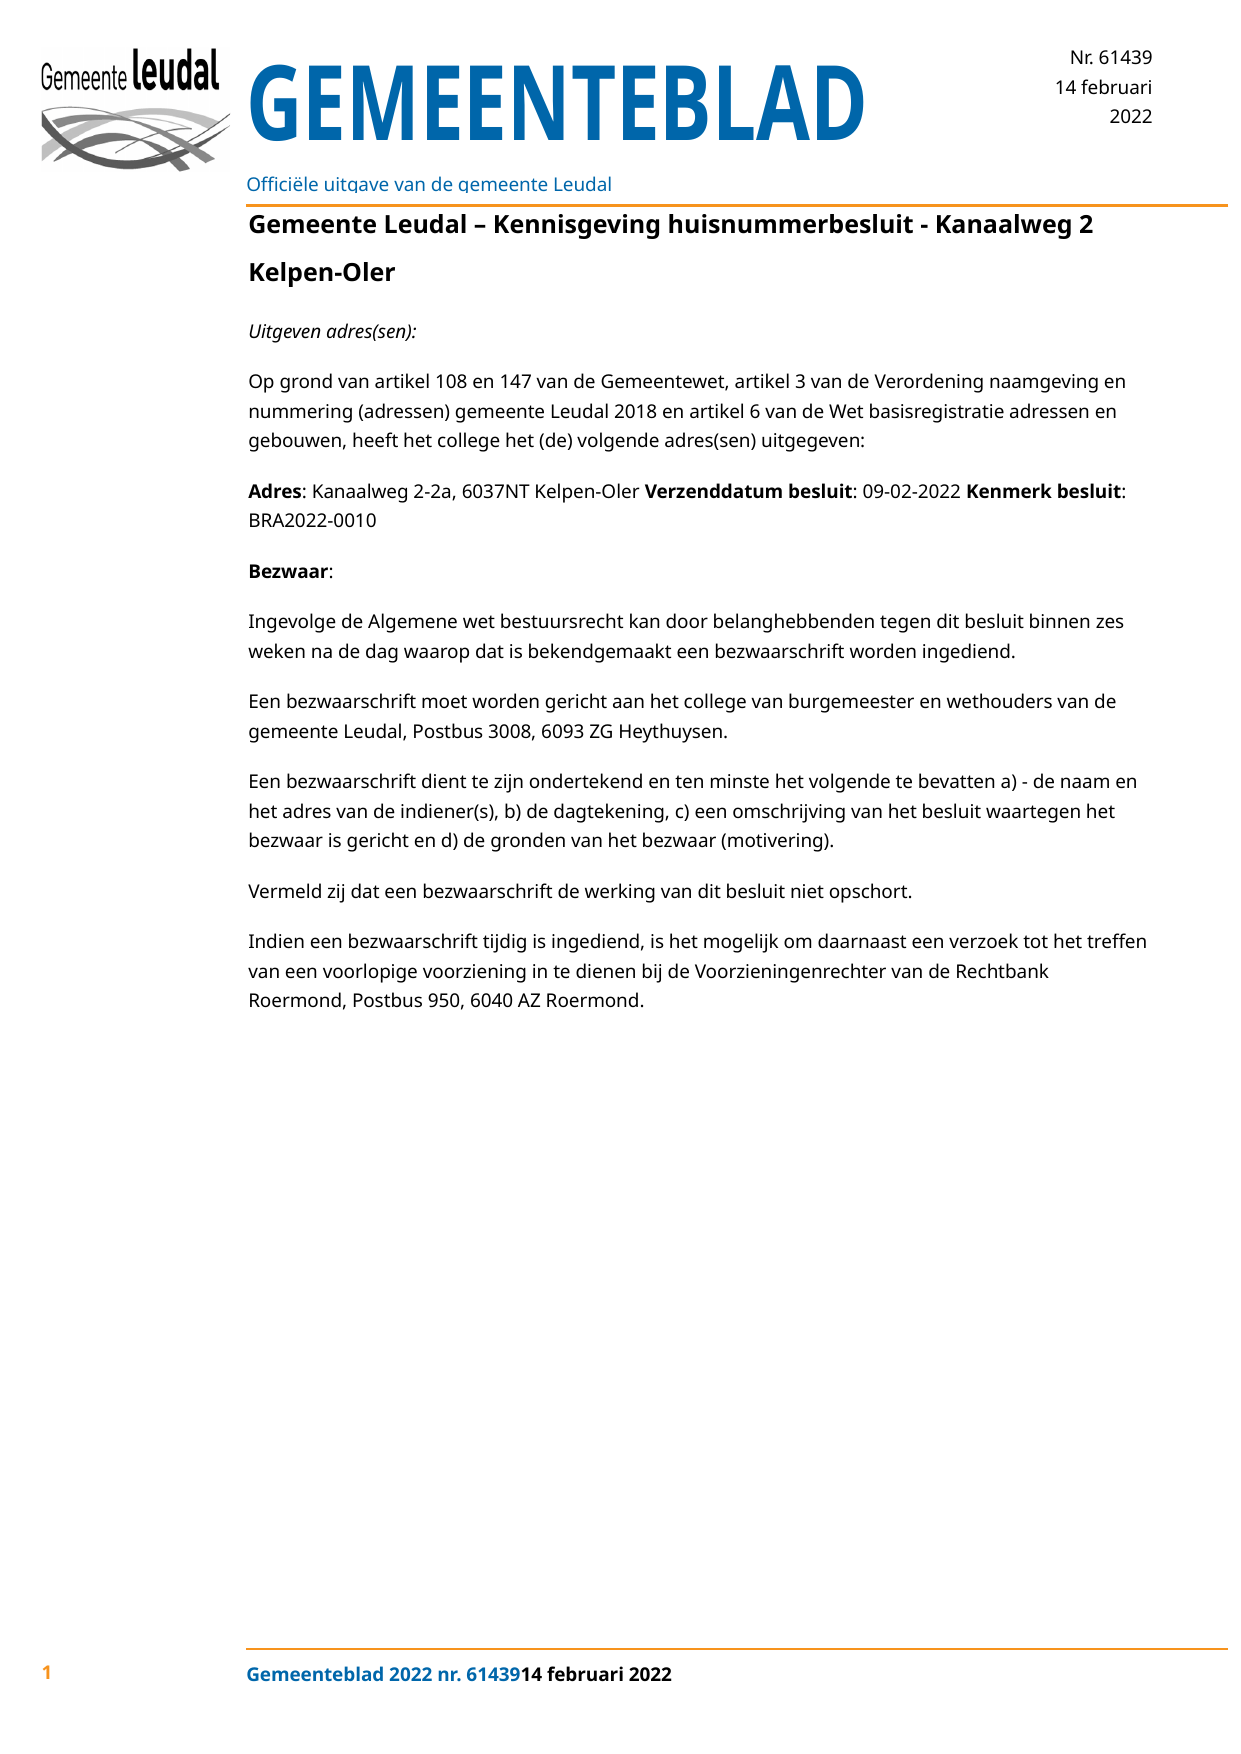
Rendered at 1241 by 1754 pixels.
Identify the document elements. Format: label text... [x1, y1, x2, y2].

text Op grond van artikel 108 en 147 van de Gemeentewet, artikel 3 van de Verordening naamgeving en nummering (adressen) gemeente Leudal 2018 en artikel 6 van de Wet basisregistratie adressen en gebouwen, heeft het college het (de) volgende adres(sen) uitgegeven: [248, 368, 1152, 453]
text Uitgeven adres(sen): [248, 318, 1152, 344]
picture [41, 47, 231, 172]
text Een bezwaarschrift dient te zijn ondertekend en ten minste het volgende te bevatten a) - de naam en het adres van de indiener(s), b) de dagtekening, c) een omschrijving van het besluit waartegen het bezwaar is gericht en d) de gronden van het bezwaar (motivering). [248, 768, 1152, 853]
text Een bezwaarschrift moet worden gericht aan het college van burgemeester en wethouders van de gemeente Leudal, Postbus 3008, 6093 ZG Heythuysen. [248, 688, 1152, 744]
text Ingevolge de Algemene wet bestuursrecht kan door belanghebbenden tegen dit besluit binnen zes weken na de dag waarop dat is bekendgemaakt een bezwaarschrift worden ingediend. [248, 608, 1152, 664]
text Indien een bezwaarschrift tijdig is ingediend, is het mogelijk om daarnaast een verzoek tot het treffen van een voorlopige voorziening in te dienen bij de Voorzieningenrechter van de Rechtbank Roermond, Postbus 950, 6040 AZ Roermond. [248, 928, 1152, 1013]
text Adres: Kanaalweg 2-2a, 6037NT Kelpen-Oler Verzenddatum besluit: 09-02-2022 Kenmerk besluit: BRA2022-0010 [248, 478, 1152, 533]
text Bezwaar: [248, 558, 1152, 584]
text Gemeente Leudal – Kennisgeving huisnummerbesluit - Kanaalweg 2 Kelpen-Oler [248, 207, 1152, 288]
text Vermeld zij dat een bezwaarschrift de werking van dit besluit niet opschort. [248, 878, 1152, 904]
